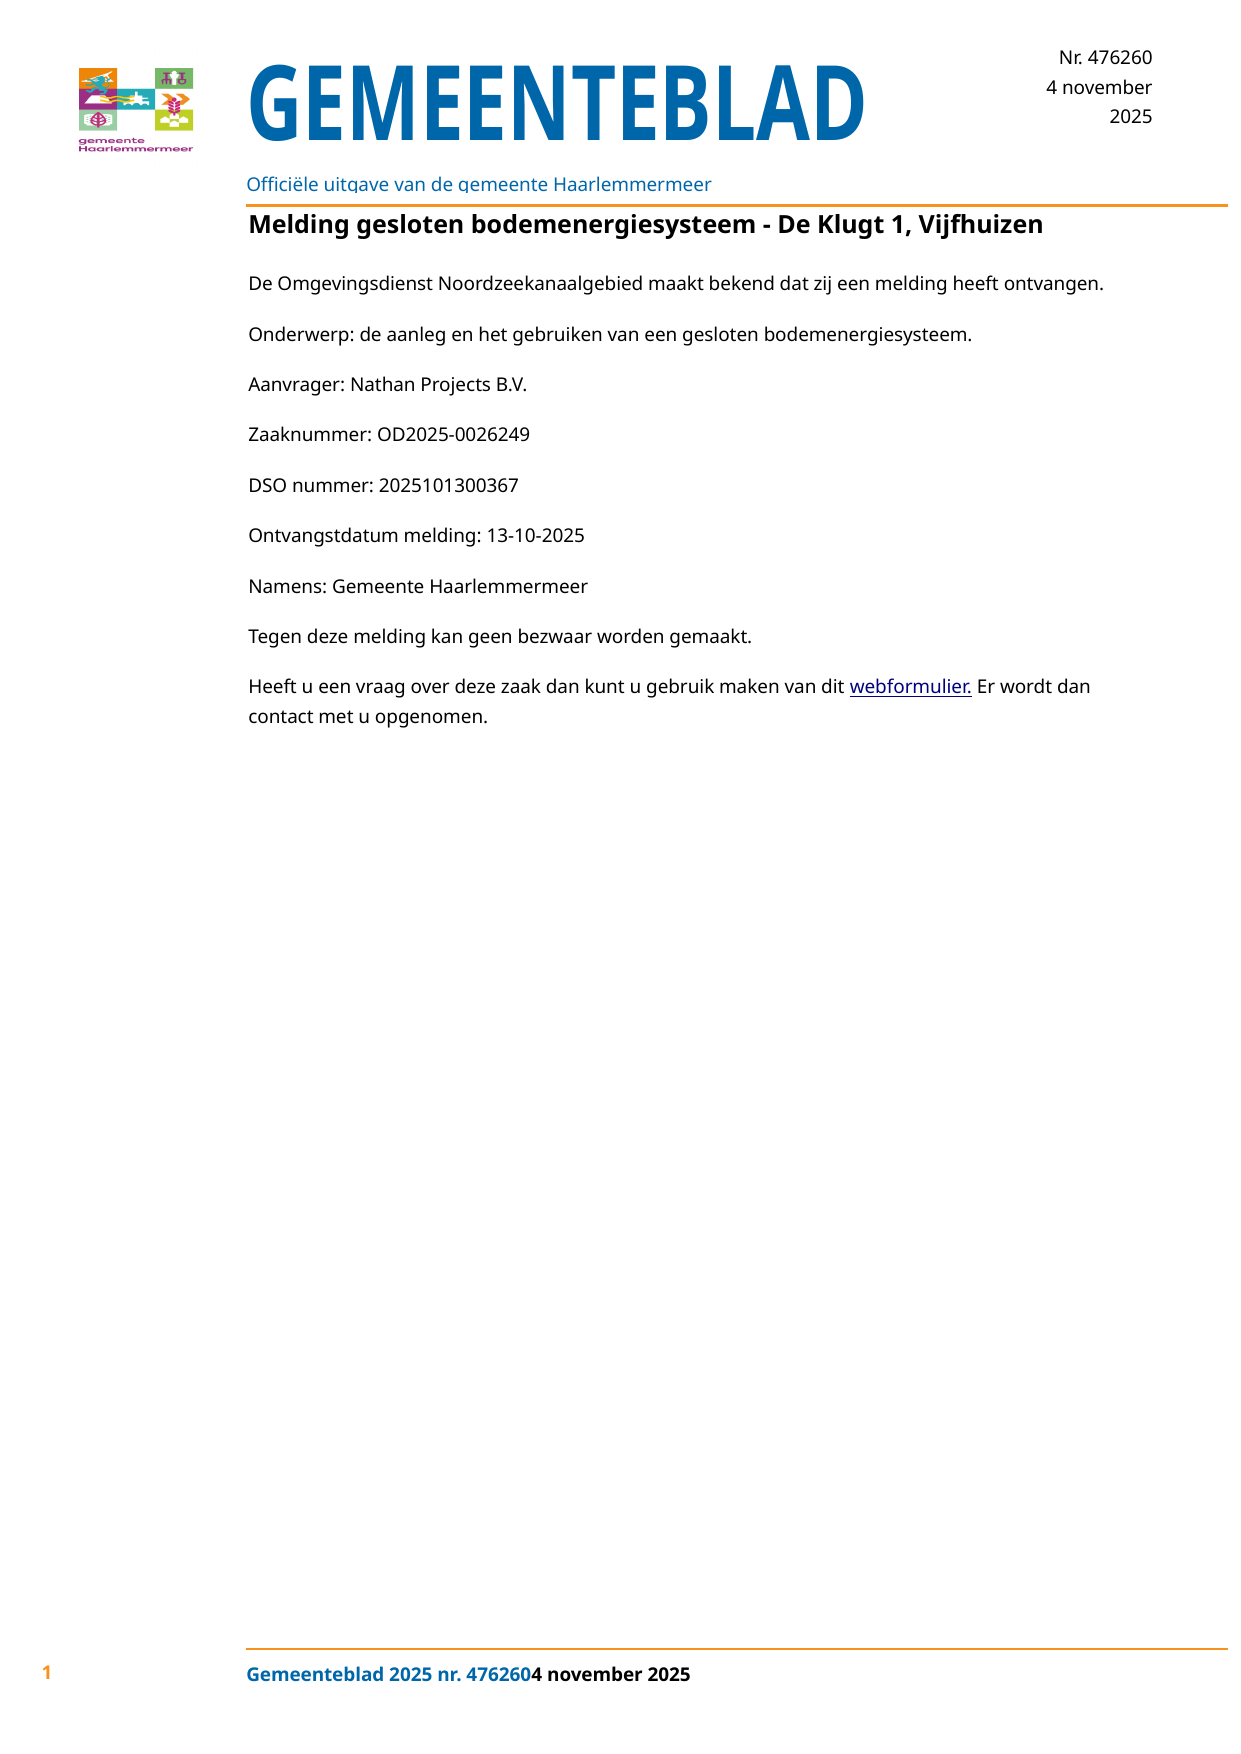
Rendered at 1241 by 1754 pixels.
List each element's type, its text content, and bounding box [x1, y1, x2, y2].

text Onderwerp: de aanleg en het gebruiken van een gesloten bodemenergiesysteem. [248, 321, 1152, 346]
text Aanvrager: Nathan Projects B.V. [248, 371, 1152, 397]
text Melding gesloten bodemenergiesysteem - De Klugt 1, Vijfhuizen [248, 207, 1152, 241]
text DSO nummer: 2025101300367 [248, 472, 1152, 498]
text Tegen deze melding kan geen bezwaar worden gemaakt. [248, 623, 1152, 649]
text Ontvangstdatum melding: 13-10-2025 [248, 522, 1152, 548]
text Zaaknummer: OD2025-0026249 [248, 422, 1152, 447]
picture [41, 47, 231, 172]
text De Omgevingsdienst Noordzeekanaalgebied maakt bekend dat zij een melding heeft ontvangen. [248, 270, 1152, 296]
text Heeft u een vraag over deze zaak dan kunt u gebruik maken van dit webformulier. Er wordt dan contact met u opgenomen. [248, 674, 1152, 729]
text Namens: Gemeente Haarlemmermeer [248, 573, 1152, 598]
